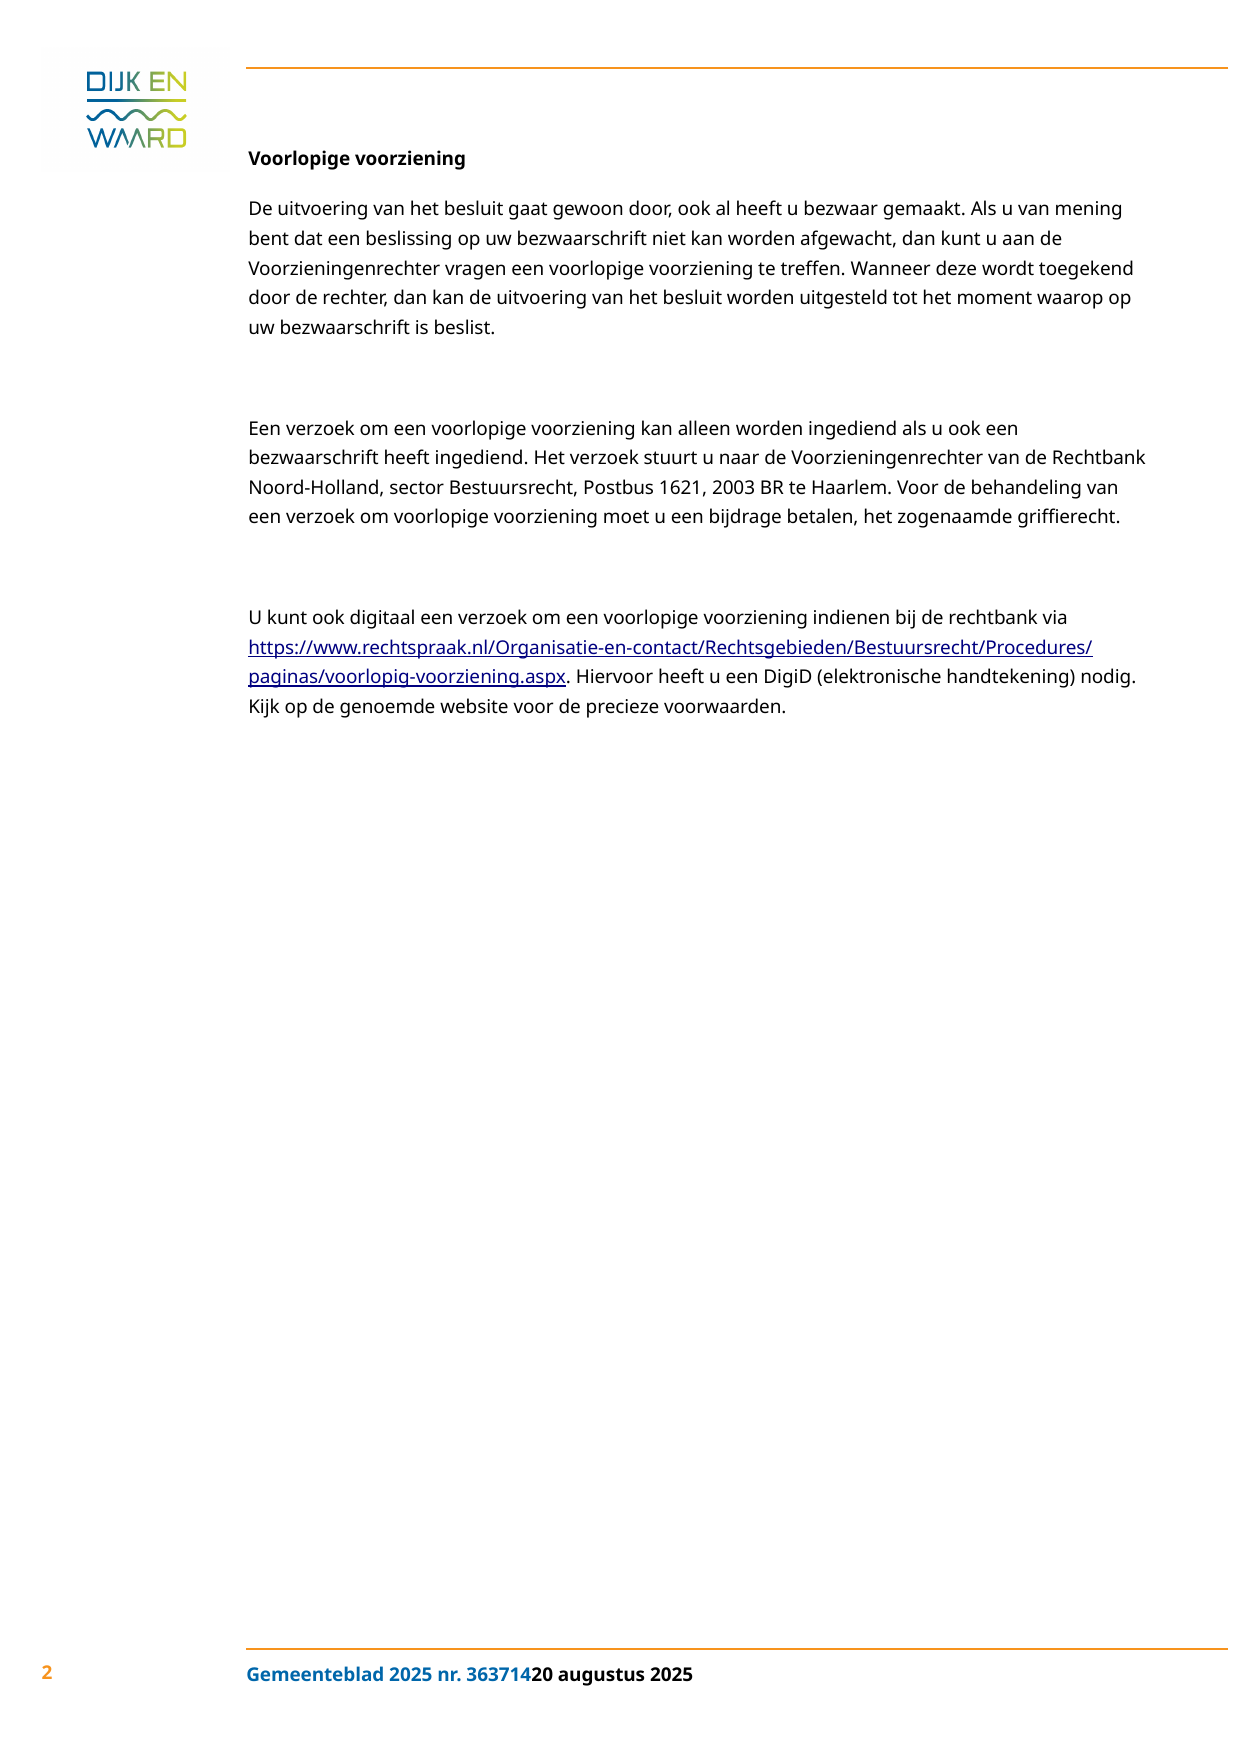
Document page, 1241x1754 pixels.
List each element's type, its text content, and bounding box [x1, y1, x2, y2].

text Voorlopige voorziening [248, 145, 1152, 171]
text Een verzoek om een voorlopige voorziening kan alleen worden ingediend als u ook een bezwaarschrift heeft ingediend. Het verzoek stuurt u naar de Voorzieningenrechter van de Rechtbank Noord-Holland, sector Bestuursrecht, Postbus 1621, 2003 BR te Haarlem. Voor de behandeling van een verzoek om voorlopige voorziening moet u een bijdrage betalen, het zogenaamde griffierecht. [248, 415, 1152, 529]
text U kunt ook digitaal een verzoek om een voorlopige voorziening indienen bij de rechtbank via https://www.rechtspraak.nl/Organisatie-en-contact/Rechtsgebieden/Bestuursrecht/Procedures/paginas/voorlopig-voorziening.aspx. Hiervoor heeft u een DigiD (elektronische handtekening) nodig. Kijk op de genoemde website voor de precieze voorwaarden. [248, 604, 1152, 719]
text De uitvoering van het besluit gaat gewoon door, ook al heeft u bezwaar gemaakt. Als u van mening bent dat een beslissing op uw bezwaarschrift niet kan worden afgewacht, dan kunt u aan de Voorzieningenrechter vragen een voorlopige voorziening te treffen. Wanneer deze wordt toegekend door de rechter, dan kan de uitvoering van het besluit worden uitgesteld tot het moment waarop op uw bezwaarschrift is beslist. [248, 196, 1152, 340]
picture [41, 47, 231, 172]
